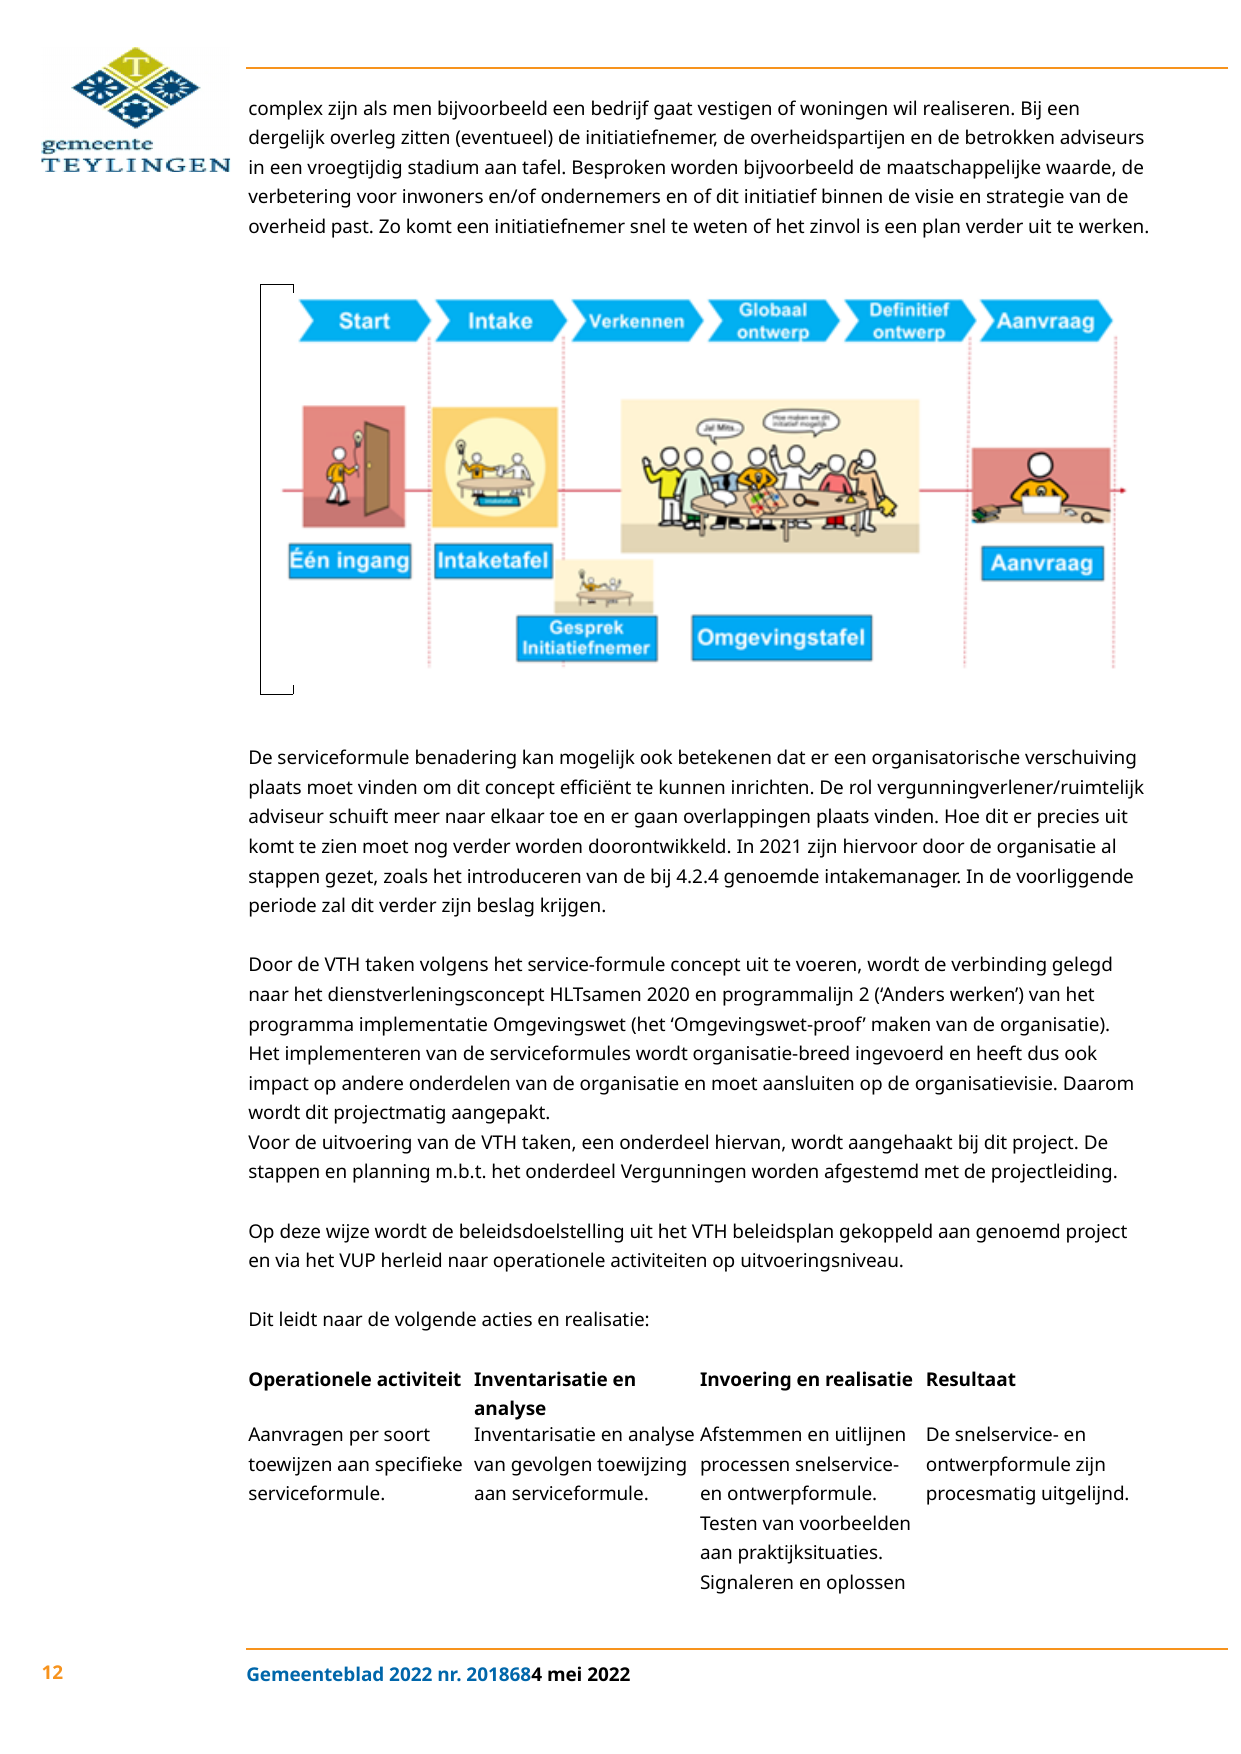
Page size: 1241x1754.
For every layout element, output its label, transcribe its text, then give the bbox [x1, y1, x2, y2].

text Op deze wijze wordt de beleidsdoelstelling uit het VTH beleidsplan gekoppeld aan genoemd project en via het VUP herleid naar operationele activiteiten op uitvoeringsniveau. [248, 1218, 1152, 1273]
table_cell De snelservice- en ontwerpformule zijn procesmatig uitgelijnd. [926, 1421, 1152, 1595]
table_cell Afstemmen en uitlijnen processen snelservice- en ontwerpformule. Testen van voorbeelden aan praktijksituaties. Signaleren en oplossen [700, 1421, 926, 1595]
text Het implementeren van de serviceformules wordt organisatie-breed ingevoerd en heeft dus ook impact op andere onderdelen van de organisatie en moet aansluiten op de organisatievisie. Daarom wordt dit projectmatig aangepakt. [248, 1040, 1152, 1125]
table_cell Inventarisatie en analyse van gevolgen toewijzing aan serviceformule. [474, 1421, 700, 1595]
text Voor de uitvoering van de VTH taken, een onderdeel hiervan, wordt aangehaakt bij dit project. De stappen en planning m.b.t. het onderdeel Vergunningen worden afgestemd met de projectleiding. [248, 1129, 1152, 1184]
picture [41, 47, 231, 172]
text Door de VTH taken volgens het service-formule concept uit te voeren, wordt de verbinding gelegd naar het dienstverleningsconcept HLTsamen 2020 en programmalijn 2 (‘Anders werken’) van het programma implementatie Omgevingswet (het ‘Omgevingswet-proof’ maken van de organisatie). [248, 952, 1152, 1037]
table_header Invoering en realisatie [700, 1366, 926, 1421]
table_cell Aanvragen per soort toewijzen aan specifieke serviceformule. [248, 1421, 474, 1595]
text De serviceformule benadering kan mogelijk ook betekenen dat er een organisatorische verschuiving plaats moet vinden om dit concept efficiënt te kunnen inrichten. De rol vergunningverlener/ruimtelijk adviseur schuift meer naar elkaar toe en er gaan overlappingen plaats vinden. Hoe dit er precies uit komt te zien moet nog verder worden doorontwikkeld. In 2021 zijn hiervoor door de organisatie al stappen gezet, zoals het introduceren van de bij 4.2.4 genoemde intakemanager. In de voorliggende periode zal dit verder zijn beslag krijgen. [248, 744, 1152, 918]
text Dit leidt naar de volgende acties en realisatie: [248, 1307, 1152, 1332]
picture [268, 293, 1155, 685]
table_header Resultaat [926, 1366, 1152, 1421]
table_header Operationele activiteit [248, 1366, 474, 1421]
text complex zijn als men bijvoorbeeld een bedrijf gaat vestigen of woningen wil realiseren. Bij een dergelijk overleg zitten (eventueel) de initiatiefnemer, de overheidspartijen en de betrokken adviseurs in een vroegtijdig stadium aan tafel. Besproken worden bijvoorbeeld de maatschappelijke waarde, de verbetering voor inwoners en/of ondernemers en of dit initiatief binnen de visie en strategie van de overheid past. Zo komt een initiatiefnemer snel te weten of het zinvol is een plan verder uit te werken. [248, 95, 1152, 239]
table_header Inventarisatie en analyse [474, 1366, 700, 1421]
